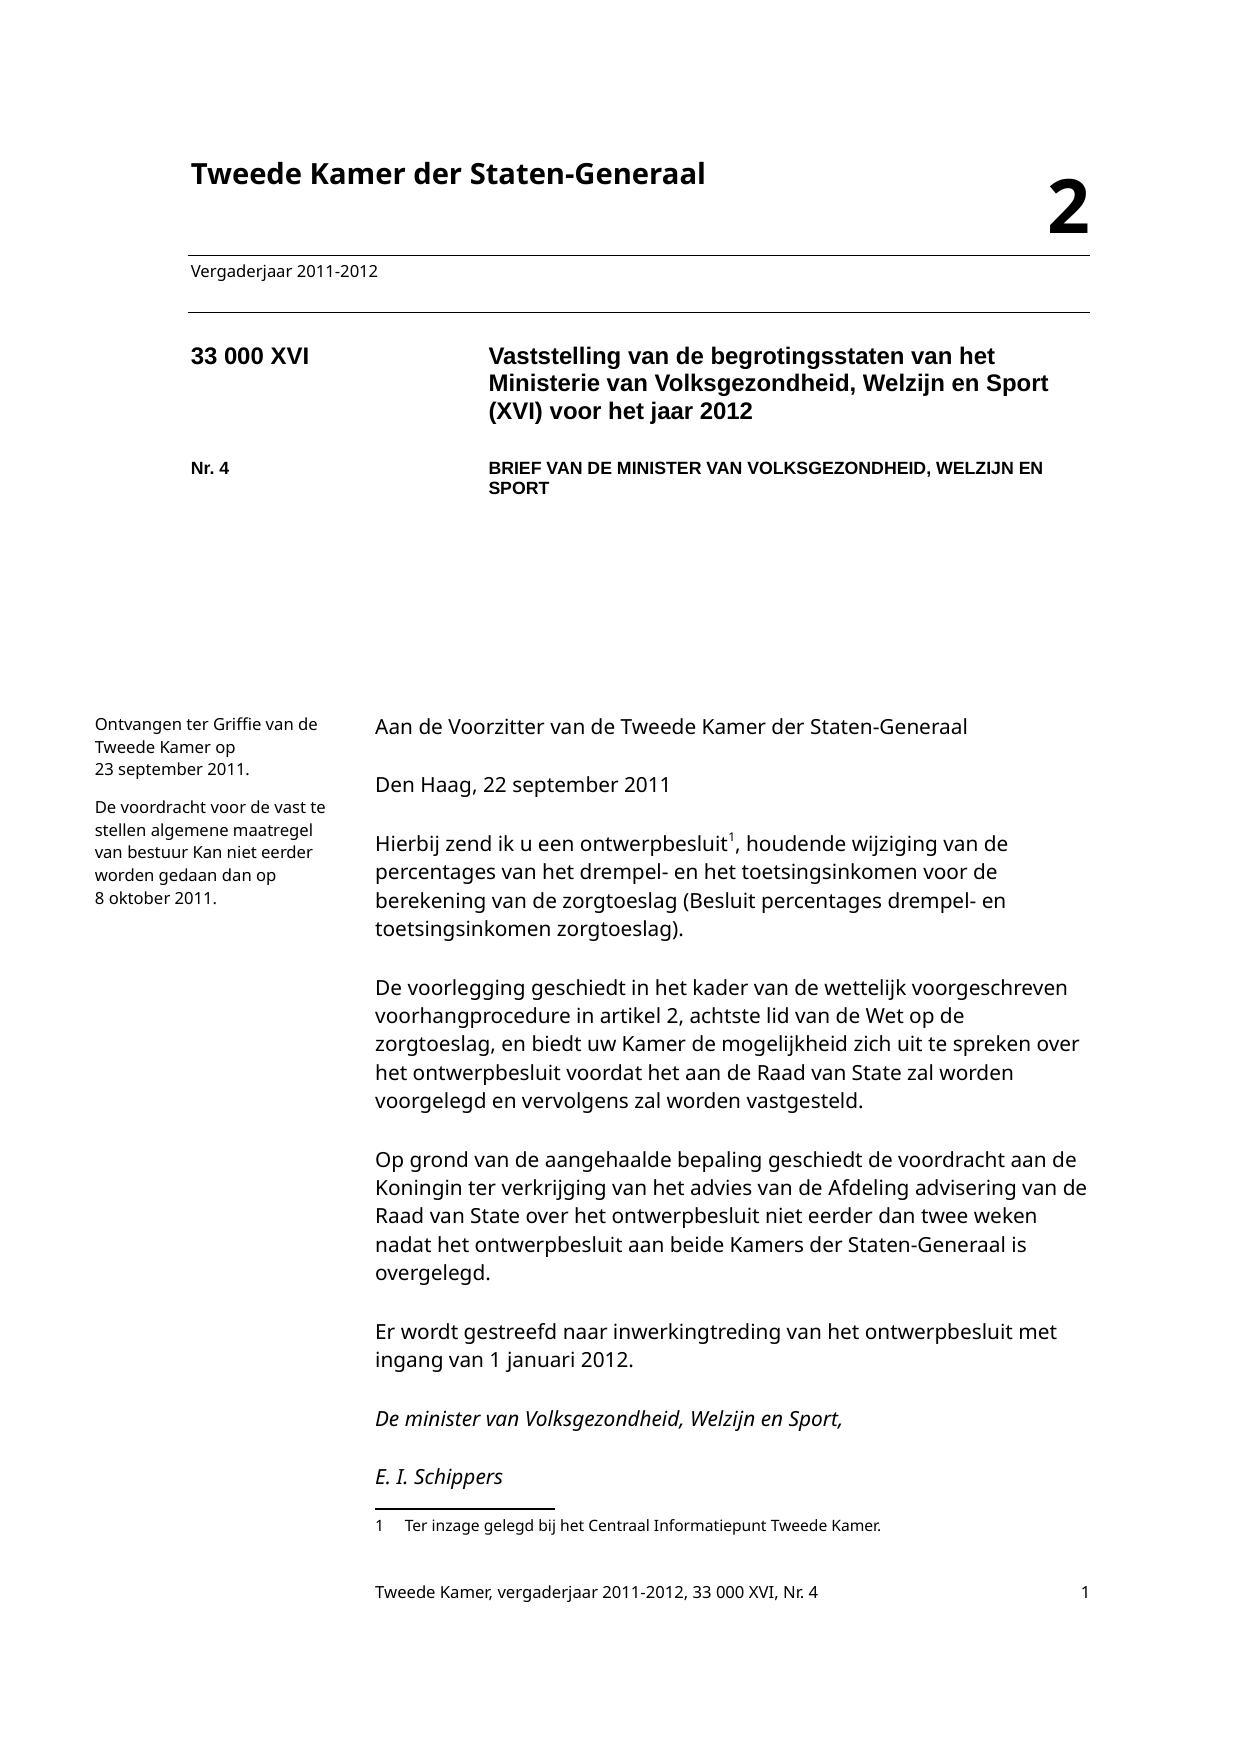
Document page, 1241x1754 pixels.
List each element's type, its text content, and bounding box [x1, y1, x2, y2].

table_cell [188, 313, 485, 339]
table_cell Vergaderjaar 2011-2012 [188, 256, 485, 312]
text De voorlegging geschiedt in het kader van de wettelijk voorgeschreven voorhangprocedure in artikel 2, achtste lid van de Wet op de zorgtoeslag, en biedt uw Kamer de mogelijkheid zich uit te spreken over het ontwerpbesluit voordat het aan de Raad van State zal worden voorgelegd en vervolgens zal worden vastgesteld. [375, 973, 1090, 1115]
text Ontvangen ter Griffie van de Tweede Kamer op 23 september 2011. [94, 712, 328, 781]
text [94, 781, 328, 796]
table_cell [485, 313, 1090, 339]
table_cell Nr. 4 [188, 455, 485, 594]
text Er wordt gestreefd naar inwerkingtreding van het ontwerpbesluit met ingang van 1 januari 2012. [375, 1317, 1090, 1374]
text Ter inzage gelegd bij het Centraal Informatiepunt Tweede Kamer. [375, 1508, 1090, 1536]
table_header Tweede Kamer der Staten-Generaal [188, 150, 909, 255]
text Op grond van de aangehaalde bepaling geschiedt de voordracht aan de Koningin ter verkrijging van het advies van de Afdeling advisering van de Raad van State over het ontwerpbesluit niet eerder dan twee weken nadat het ontwerpbesluit aan beide Kamers der Staten-Generaal is overgelegd. [375, 1145, 1090, 1287]
text Den Haag, 22 september 2011 [375, 770, 1090, 799]
table_cell 33 000 XVI [188, 339, 485, 454]
text De minister van Volksgezondheid, Welzijn en Sport, [375, 1404, 1090, 1432]
text E. I. Schippers [375, 1462, 1090, 1491]
table_cell Vaststelling van de begrotingsstaten van het Ministerie van Volksgezondheid, Welzijn en Sport (XVI) voor het jaar 2012 [485, 339, 1090, 454]
table_cell BRIEF VAN DE MINISTER VAN VOLKSGEZONDHEID, WELZIJN EN SPORT [485, 455, 1090, 594]
text De voordracht voor de vast te stellen algemene maatregel van bestuur Kan niet eerder worden gedaan dan op 8 oktober 2011. [94, 796, 328, 909]
table_cell [485, 256, 1090, 312]
table_header 2 [910, 150, 1090, 255]
text Aan de Voorzitter van de Tweede Kamer der Staten-Generaal [375, 712, 1090, 741]
text Hierbij zend ik u een ontwerpbesluit, houdende wijziging van de percentages van het drempel- en het toetsingsinkomen voor de berekening van de zorgtoeslag (Besluit percentages drempel- en toetsingsinkomen zorgtoeslag). [375, 829, 1090, 943]
